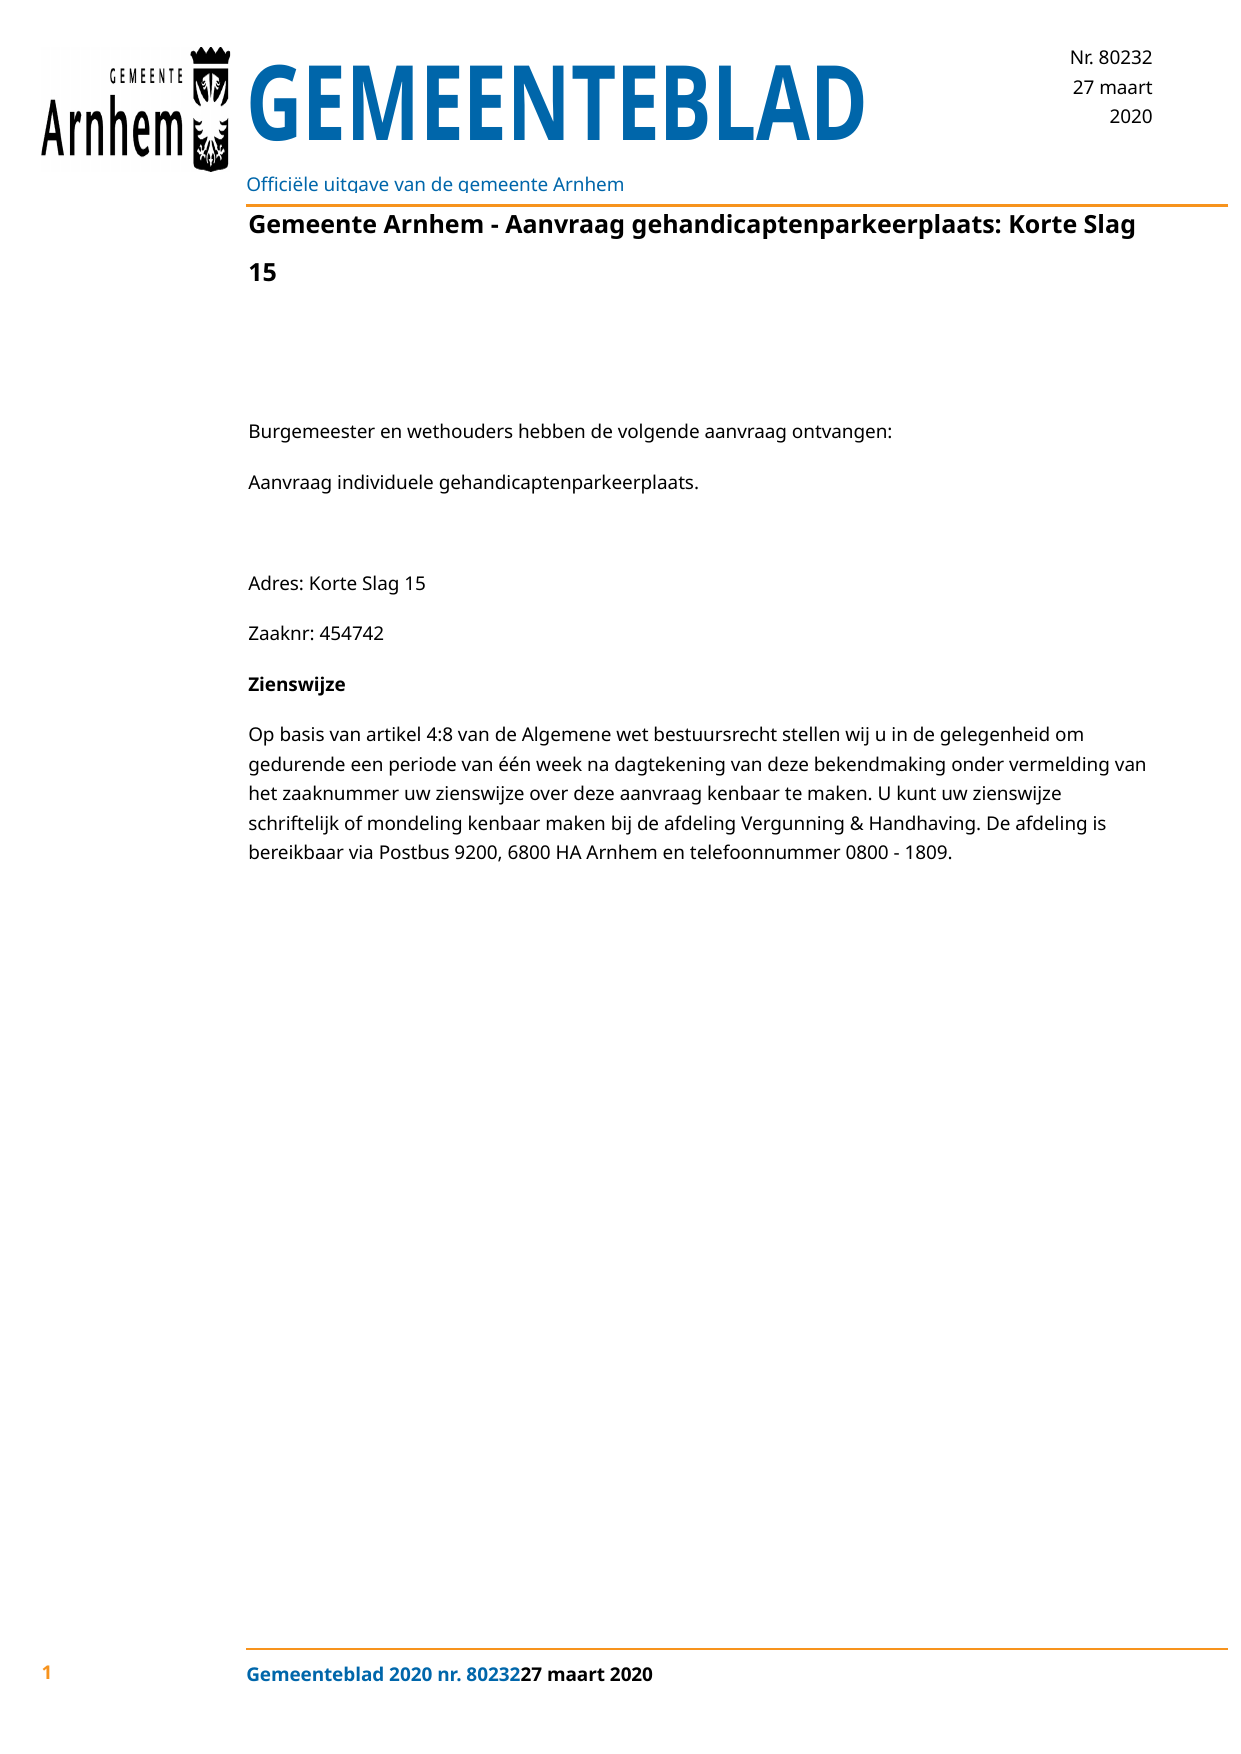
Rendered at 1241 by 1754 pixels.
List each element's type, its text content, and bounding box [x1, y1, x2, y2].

picture [41, 47, 231, 172]
text Zienswijze [248, 671, 1152, 697]
text Burgemeester en wethouders hebben de volgende aanvraag ontvangen: [248, 419, 1152, 444]
text Adres: Korte Slag 15 [248, 570, 1152, 596]
text Zaaknr: 454742 [248, 620, 1152, 646]
text Op basis van artikel 4:8 van de Algemene wet bestuursrecht stellen wij u in de gelegenheid om gedurende een periode van één week na dagtekening van deze bekendmaking onder vermelding van het zaaknummer uw zienswijze over deze aanvraag kenbaar te maken. U kunt uw zienswijze schriftelijk of mondeling kenbaar maken bij de afdeling Vergunning & Handhaving. De afdeling is bereikbaar via Postbus 9200, 6800 HA Arnhem en telefoonnummer 0800 - 1809. [248, 721, 1152, 865]
text Aanvraag individuele gehandicaptenparkeerplaats. [248, 469, 1152, 495]
text Gemeente Arnhem - Aanvraag gehandicaptenparkeerplaats: Korte Slag 15 [248, 207, 1152, 288]
